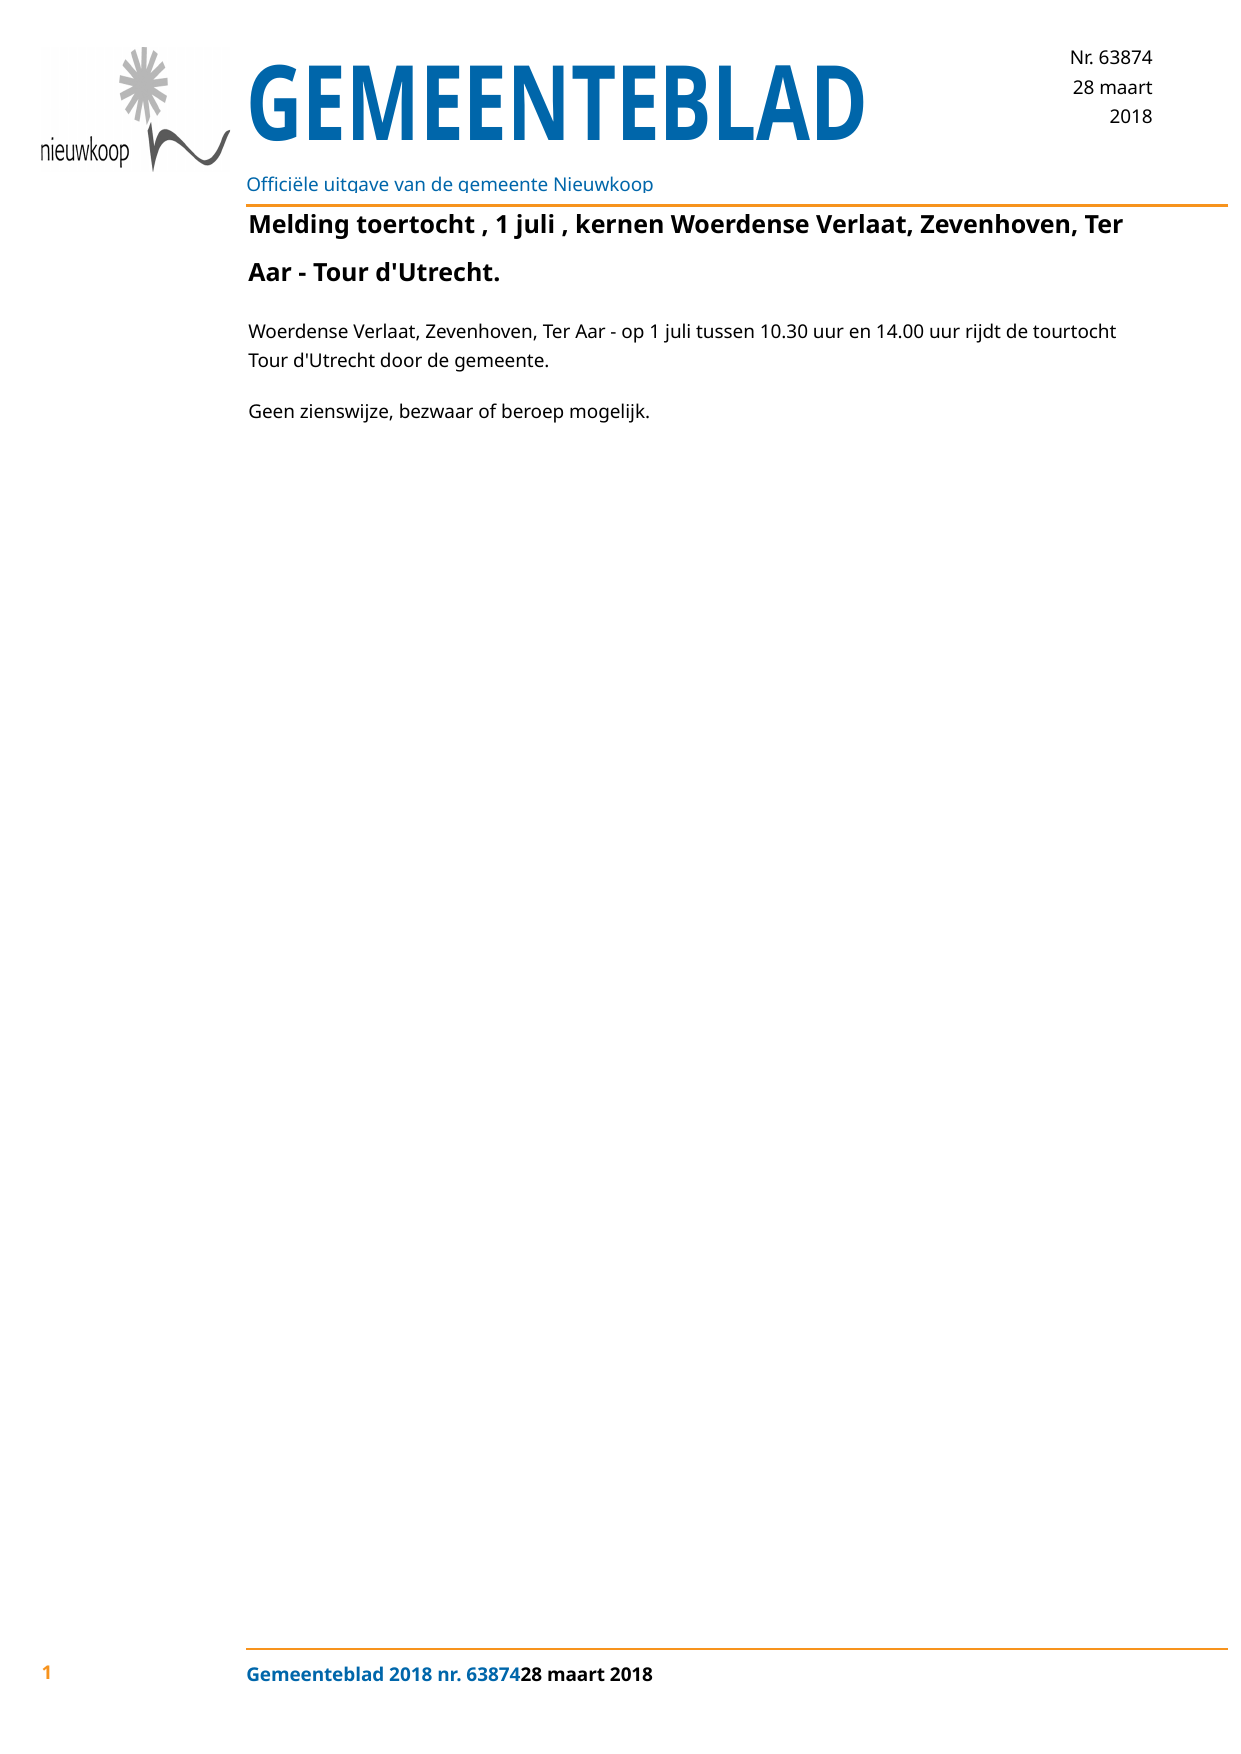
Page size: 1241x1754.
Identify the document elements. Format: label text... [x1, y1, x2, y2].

text Melding toertocht , 1 juli , kernen Woerdense Verlaat, Zevenhoven, Ter Aar - Tour d'Utrecht. [248, 207, 1152, 288]
text Woerdense Verlaat, Zevenhoven, Ter Aar - op 1 juli tussen 10.30 uur en 14.00 uur rijdt de tourtocht Tour d'Utrecht door de gemeente. [248, 318, 1152, 373]
picture [41, 47, 231, 172]
text Geen zienswijze, bezwaar of beroep mogelijk. [248, 398, 1152, 424]
